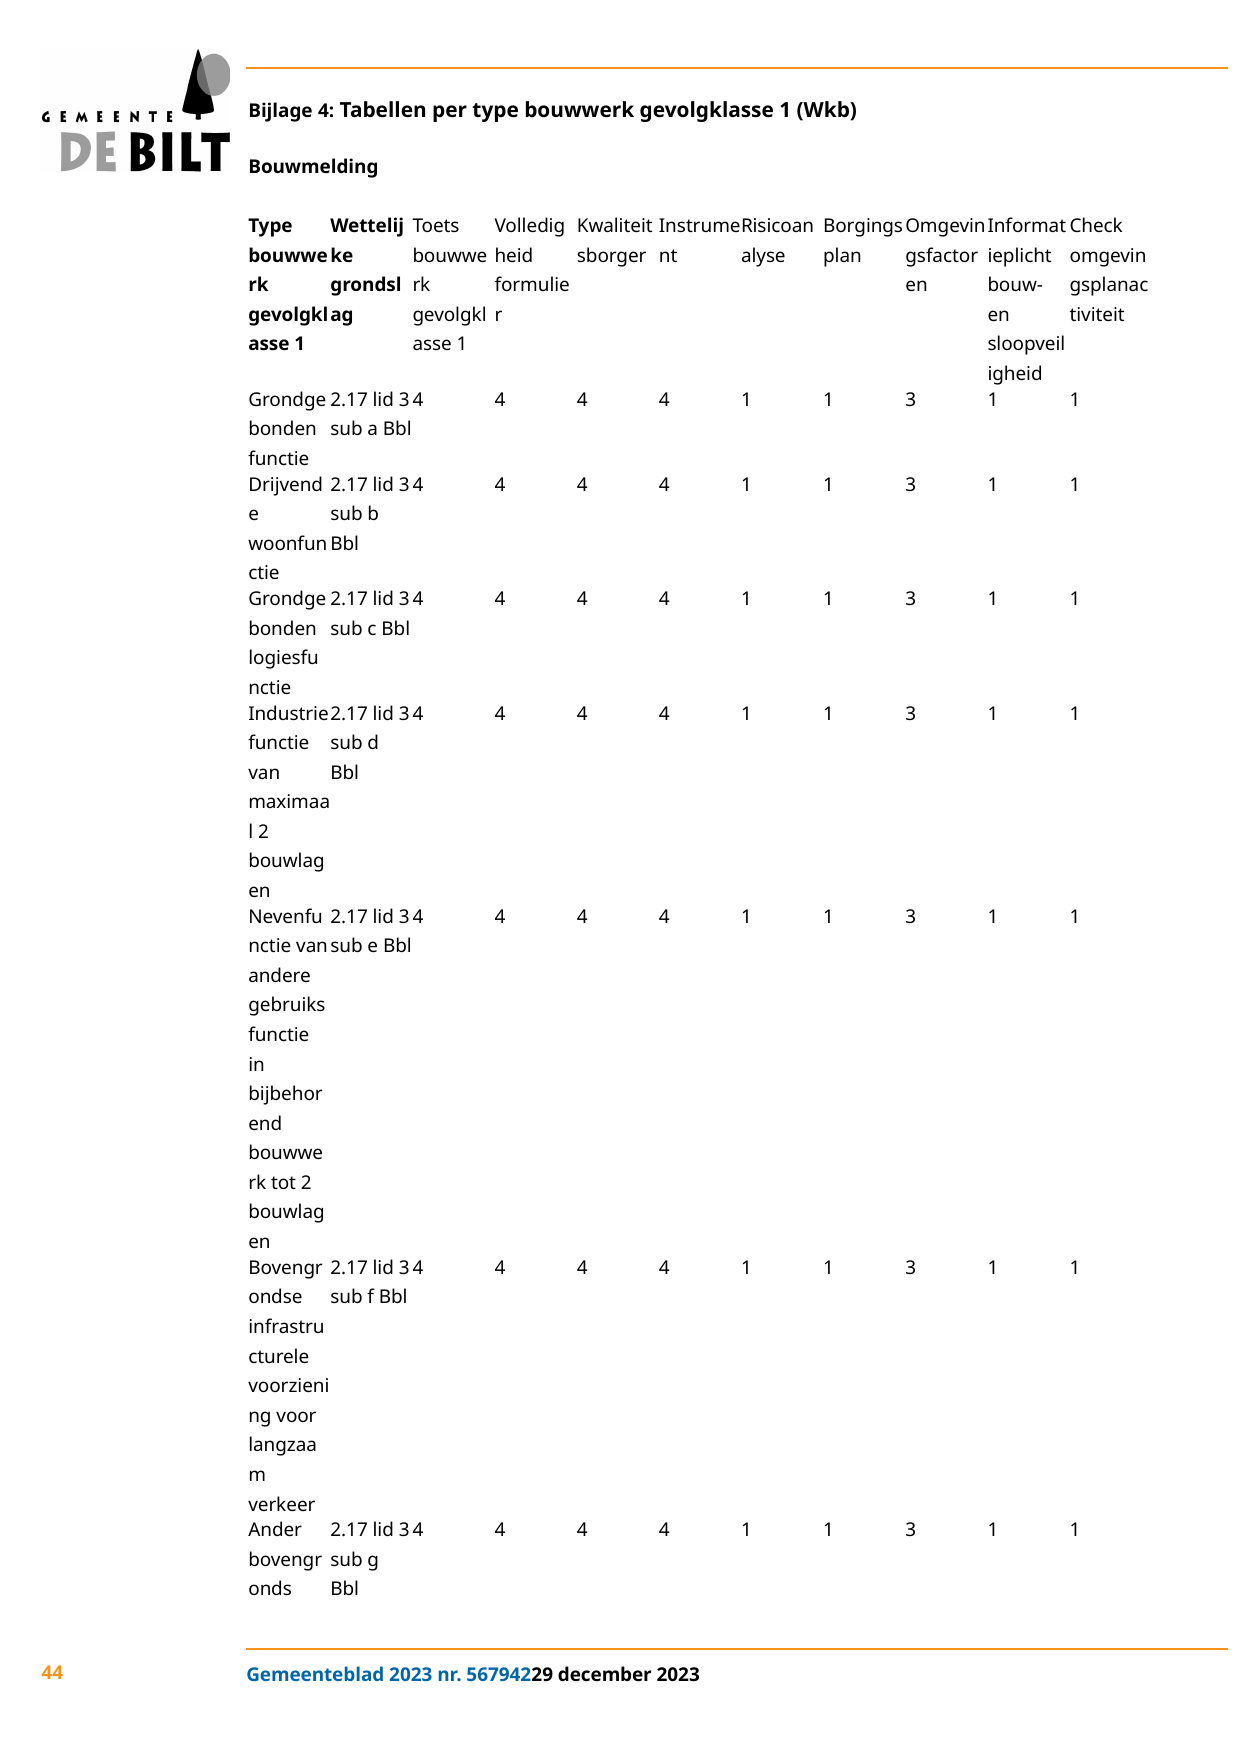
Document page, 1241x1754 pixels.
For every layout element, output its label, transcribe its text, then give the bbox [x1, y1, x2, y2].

picture [41, 47, 231, 172]
table_cell Nevenfunctie van andere gebruiksfunctie in bijbehorend bouwwerk tot 2 bouwlagen [248, 903, 330, 1254]
table_header Toets bouwwerk gevolgklasse 1 [412, 212, 494, 386]
table_cell 4 [494, 1254, 577, 1516]
table_cell 3 [905, 1254, 987, 1516]
table_cell 1 [987, 1516, 1069, 1601]
table_cell 1 [823, 386, 905, 471]
table_cell 4 [659, 700, 741, 903]
table_cell Grondgebonden logiesfunctie [248, 585, 330, 700]
table_cell 4 [412, 700, 494, 903]
table_cell 4 [659, 1254, 741, 1516]
table_cell 4 [577, 1254, 659, 1516]
table_cell 4 [412, 903, 494, 1254]
table_cell 4 [577, 386, 659, 471]
table_cell 4 [412, 471, 494, 585]
table_header Check omgevingsplanactiviteit [1069, 212, 1152, 386]
table_cell 4 [577, 700, 659, 903]
table_header Type bouwwerk gevolgklasse 1 [248, 212, 330, 386]
table_cell 1 [823, 471, 905, 585]
text Bijlage 4: Tabellen per type bouwwerk gevolgklasse 1 (Wkb) [248, 95, 1152, 123]
table_cell 4 [412, 585, 494, 700]
table_cell 1 [1069, 1254, 1152, 1516]
table_cell 1 [741, 386, 823, 471]
table_header Kwaliteitsborger [577, 212, 659, 386]
table_cell 1 [741, 903, 823, 1254]
table_cell 4 [494, 1516, 577, 1601]
table_cell 1 [823, 585, 905, 700]
table_cell 4 [412, 1516, 494, 1601]
table_cell 2.17 lid 3 sub c Bbl [330, 585, 412, 700]
table_cell 2.17 lid 3 sub g Bbl [330, 1516, 412, 1601]
table_cell 1 [741, 471, 823, 585]
table_header Omgevingsfactoren [905, 212, 987, 386]
table_cell 1 [823, 903, 905, 1254]
table_cell 3 [905, 903, 987, 1254]
table_cell 1 [741, 700, 823, 903]
table_header Informatieplicht bouw- en sloopveiligheid [987, 212, 1069, 386]
table_cell 1 [1069, 700, 1152, 903]
table_cell 2.17 lid 3 sub e Bbl [330, 903, 412, 1254]
table_cell 1 [823, 700, 905, 903]
table_cell 1 [823, 1516, 905, 1601]
table_cell 4 [577, 903, 659, 1254]
table_cell 1 [1069, 386, 1152, 471]
table_header Instrument [659, 212, 741, 386]
table_cell 2.17 lid 3 sub f Bbl [330, 1254, 412, 1516]
table_cell 1 [1069, 903, 1152, 1254]
table_cell 1 [741, 1516, 823, 1601]
table_cell 1 [741, 585, 823, 700]
table_cell 2.17 lid 3 sub b Bbl [330, 471, 412, 585]
table_cell 3 [905, 1516, 987, 1601]
table_cell 4 [659, 903, 741, 1254]
table_cell 1 [987, 700, 1069, 903]
table_cell 1 [741, 1254, 823, 1516]
table_cell Drijvende woonfunctie [248, 471, 330, 585]
table_cell 1 [1069, 471, 1152, 585]
table_cell 3 [905, 471, 987, 585]
table_cell Ander bovengronds [248, 1516, 330, 1601]
table_cell 4 [659, 1516, 741, 1601]
table_cell 4 [412, 386, 494, 471]
table_cell 1 [987, 1254, 1069, 1516]
table_cell 3 [905, 386, 987, 471]
table_header Volledigheid formulier [494, 212, 577, 386]
table_cell 1 [987, 386, 1069, 471]
table_cell 4 [577, 585, 659, 700]
table_cell 1 [987, 903, 1069, 1254]
table_cell 4 [494, 585, 577, 700]
table_cell 4 [577, 471, 659, 585]
table_cell 2.17 lid 3 sub a Bbl [330, 386, 412, 471]
table_header Risicoanalyse [741, 212, 823, 386]
table_cell 4 [494, 903, 577, 1254]
table_cell 2.17 lid 3 sub d Bbl [330, 700, 412, 903]
table_cell 1 [987, 471, 1069, 585]
table_cell 1 [1069, 585, 1152, 700]
table_cell 4 [577, 1516, 659, 1601]
table_header Wettelijke grondslag [330, 212, 412, 386]
table_cell 4 [412, 1254, 494, 1516]
table_cell Bovengrondse infrastructurele voorziening voor langzaam verkeer [248, 1254, 330, 1516]
table_cell 1 [987, 585, 1069, 700]
table_cell 4 [494, 471, 577, 585]
text Bouwmelding [248, 153, 1152, 179]
table_header Borgingsplan [823, 212, 905, 386]
table_cell 4 [659, 386, 741, 471]
table_cell 1 [823, 1254, 905, 1516]
table_cell 1 [1069, 1516, 1152, 1601]
table_cell 3 [905, 700, 987, 903]
table_cell 3 [905, 585, 987, 700]
table_cell 4 [494, 700, 577, 903]
table_cell 4 [494, 386, 577, 471]
table_cell 4 [659, 585, 741, 700]
table_cell 4 [659, 471, 741, 585]
table_cell Industriefunctie van maximaal 2 bouwlagen [248, 700, 330, 903]
table_cell Grondgebonden functie [248, 386, 330, 471]
